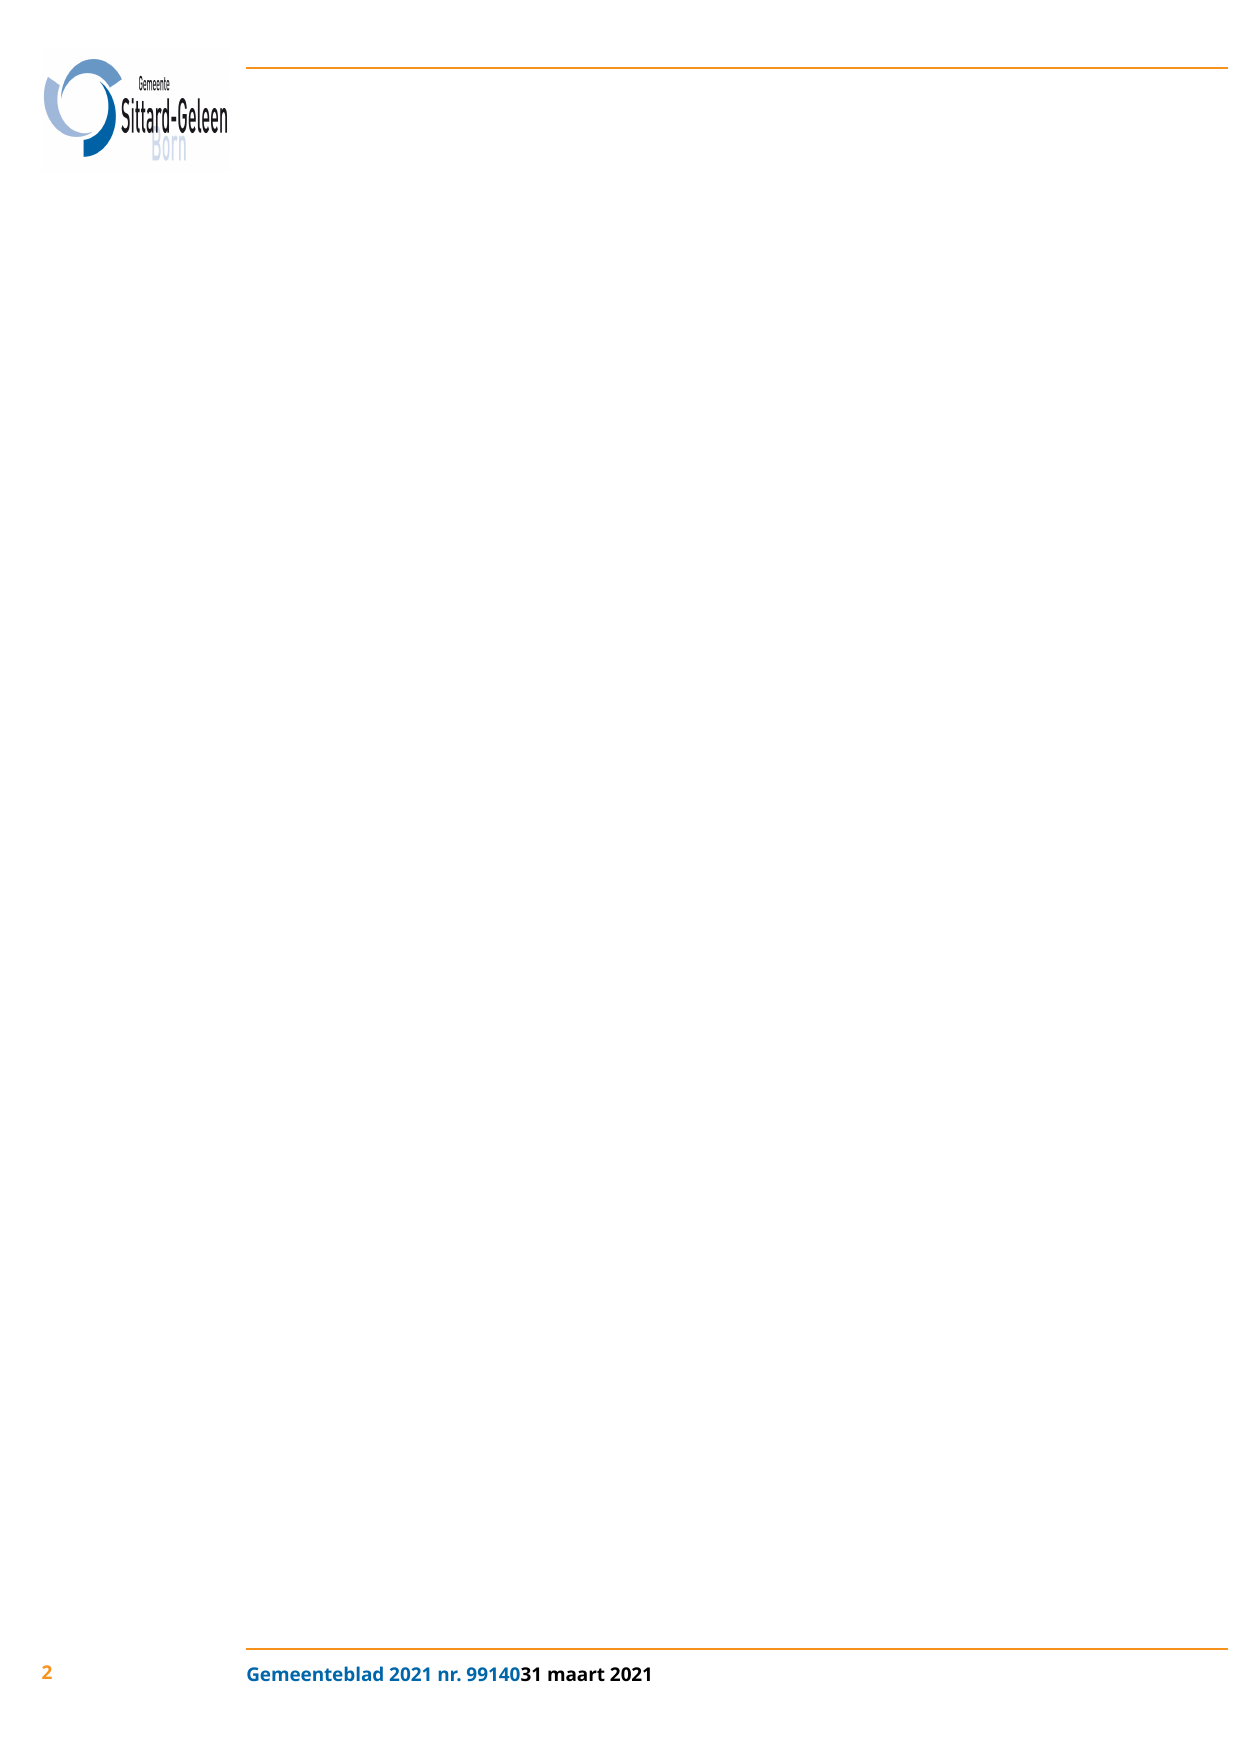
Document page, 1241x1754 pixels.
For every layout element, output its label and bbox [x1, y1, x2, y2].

picture [41, 47, 231, 172]
